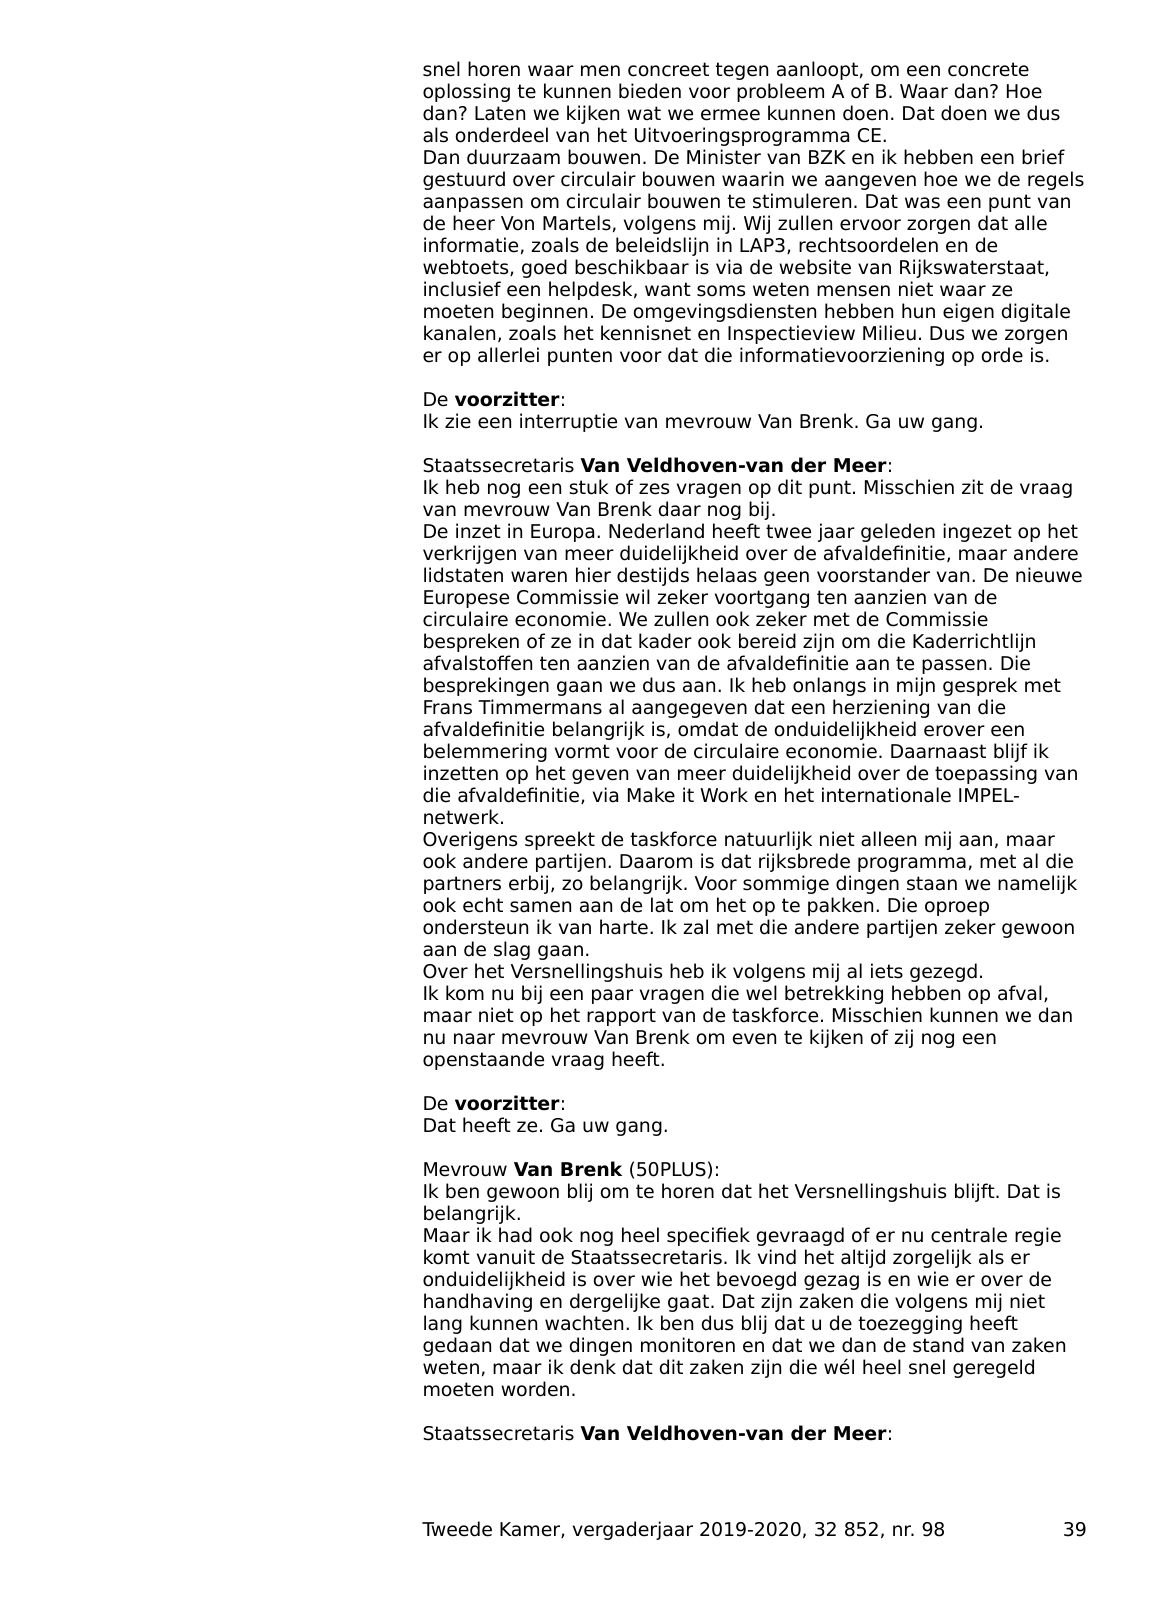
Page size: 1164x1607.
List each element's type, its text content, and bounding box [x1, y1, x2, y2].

text De voorzitter: [422, 389, 1087, 411]
text Ik ben gewoon blij om te horen dat het Versnellingshuis blijft. Dat is belangrijk. [422, 1181, 1087, 1225]
text Ik zie een interruptie van mevrouw Van Brenk. Ga uw gang. [422, 411, 1087, 433]
text Ik kom nu bij een paar vragen die wel betrekking hebben op afval, maar niet op het rapport van de taskforce. Misschien kunnen we dan nu naar mevrouw Van Brenk om even te kijken of zij nog een openstaande vraag heeft. [422, 983, 1087, 1071]
text Staatssecretaris Van Veldhoven-van der Meer: [422, 1423, 1087, 1445]
text Staatssecretaris Van Veldhoven-van der Meer: [422, 455, 1087, 477]
text Dat heeft ze. Ga uw gang. [422, 1115, 1087, 1137]
text Maar ik had ook nog heel specifiek gevraagd of er nu centrale regie komt vanuit de Staatssecretaris. Ik vind het altijd zorgelijk als er onduidelijkheid is over wie het bevoegd gezag is en wie er over de handhaving en dergelijke gaat. Dat zijn zaken die volgens mij niet lang kunnen wachten. Ik ben dus blij dat u de toezegging heeft gedaan dat we dingen monitoren en dat we dan de stand van zaken weten, maar ik denk dat dit zaken zijn die wél heel snel geregeld moeten worden. [422, 1225, 1087, 1401]
text Dan duurzaam bouwen. De Minister van BZK en ik hebben een brief gestuurd over circulair bouwen waarin we aangeven hoe we de regels aanpassen om circulair bouwen te stimuleren. Dat was een punt van de heer Von Martels, volgens mij. Wij zullen ervoor zorgen dat alle informatie, zoals de beleidslijn in LAP3, rechtsoordelen en de webtoets, goed beschikbaar is via de website van Rijkswaterstaat, inclusief een helpdesk, want soms weten mensen niet waar ze moeten beginnen. De omgevingsdiensten hebben hun eigen digitale kanalen, zoals het kennisnet en Inspectieview Milieu. Dus we zorgen er op allerlei punten voor dat die informatievoorziening op orde is. [422, 147, 1087, 367]
text Overigens spreekt de taskforce natuurlijk niet alleen mij aan, maar ook andere partijen. Daarom is dat rijksbrede programma, met al die partners erbij, zo belangrijk. Voor sommige dingen staan we namelijk ook echt samen aan de lat om het op te pakken. Die oproep ondersteun ik van harte. Ik zal met die andere partijen zeker gewoon aan de slag gaan. [422, 829, 1087, 961]
text Over het Versnellingshuis heb ik volgens mij al iets gezegd. [422, 961, 1087, 983]
text Ik heb nog een stuk of zes vragen op dit punt. Misschien zit de vraag van mevrouw Van Brenk daar nog bij. [422, 477, 1087, 521]
text De inzet in Europa. Nederland heeft twee jaar geleden ingezet op het verkrijgen van meer duidelijkheid over de afvaldefinitie, maar andere lidstaten waren hier destijds helaas geen voorstander van. De nieuwe Europese Commissie wil zeker voortgang ten aanzien van de circulaire economie. We zullen ook zeker met de Commissie bespreken of ze in dat kader ook bereid zijn om die Kaderrichtlijn afvalstoffen ten aanzien van de afvaldefinitie aan te passen. Die besprekingen gaan we dus aan. Ik heb onlangs in mijn gesprek met Frans Timmermans al aangegeven dat een herziening van die afvaldefinitie belangrijk is, omdat de onduidelijkheid erover een belemmering vormt voor de circulaire economie. Daarnaast blijf ik inzetten op het geven van meer duidelijkheid over de toepassing van die afvaldefinitie, via Make it Work en het internationale IMPEL-netwerk. [422, 521, 1087, 829]
text snel horen waar men concreet tegen aanloopt, om een concrete oplossing te kunnen bieden voor probleem A of B. Waar dan? Hoe dan? Laten we kijken wat we ermee kunnen doen. Dat doen we dus als onderdeel van het Uitvoeringsprogramma CE. [422, 59, 1087, 147]
text Mevrouw Van Brenk (50PLUS): [422, 1159, 1087, 1181]
text De voorzitter: [422, 1093, 1087, 1115]
